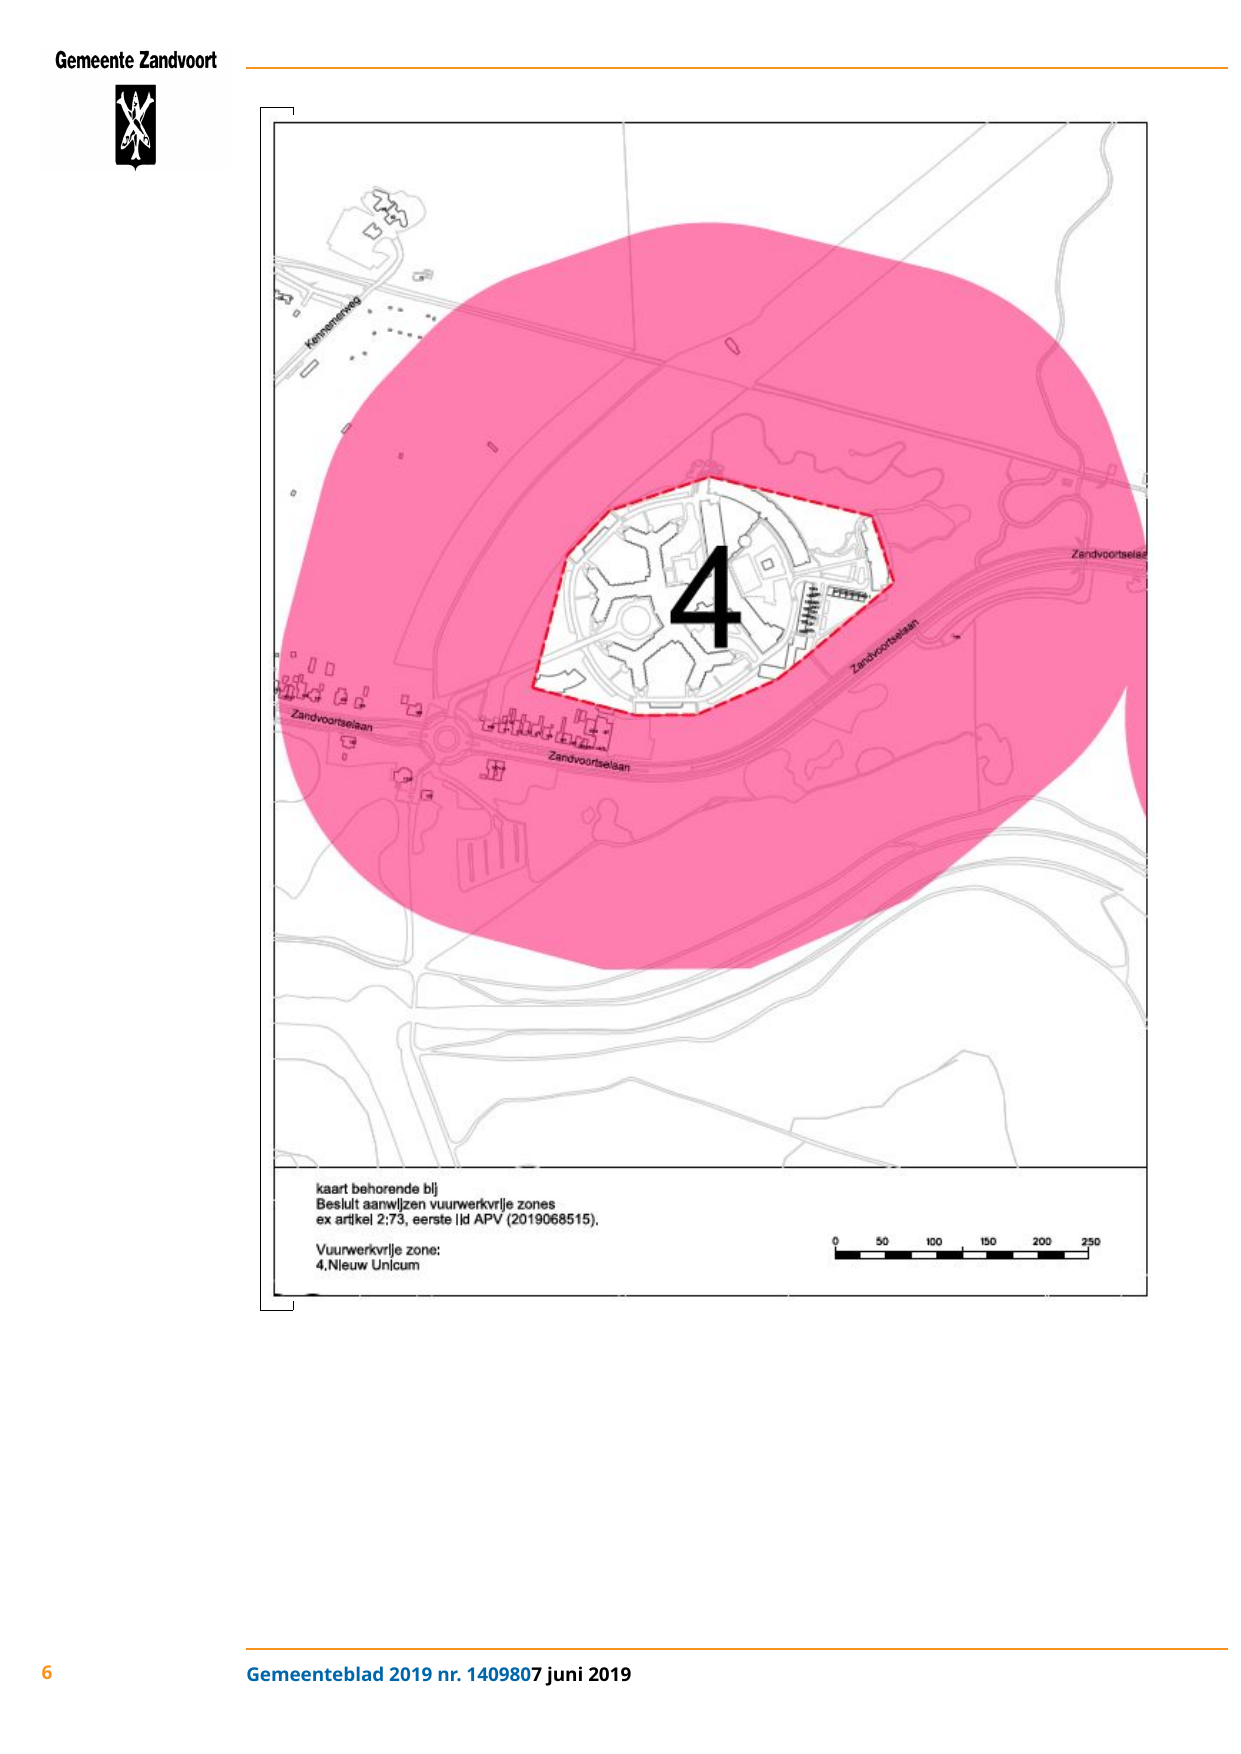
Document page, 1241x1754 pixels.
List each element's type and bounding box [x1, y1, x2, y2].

picture [41, 47, 231, 172]
picture [268, 115, 1155, 1301]
